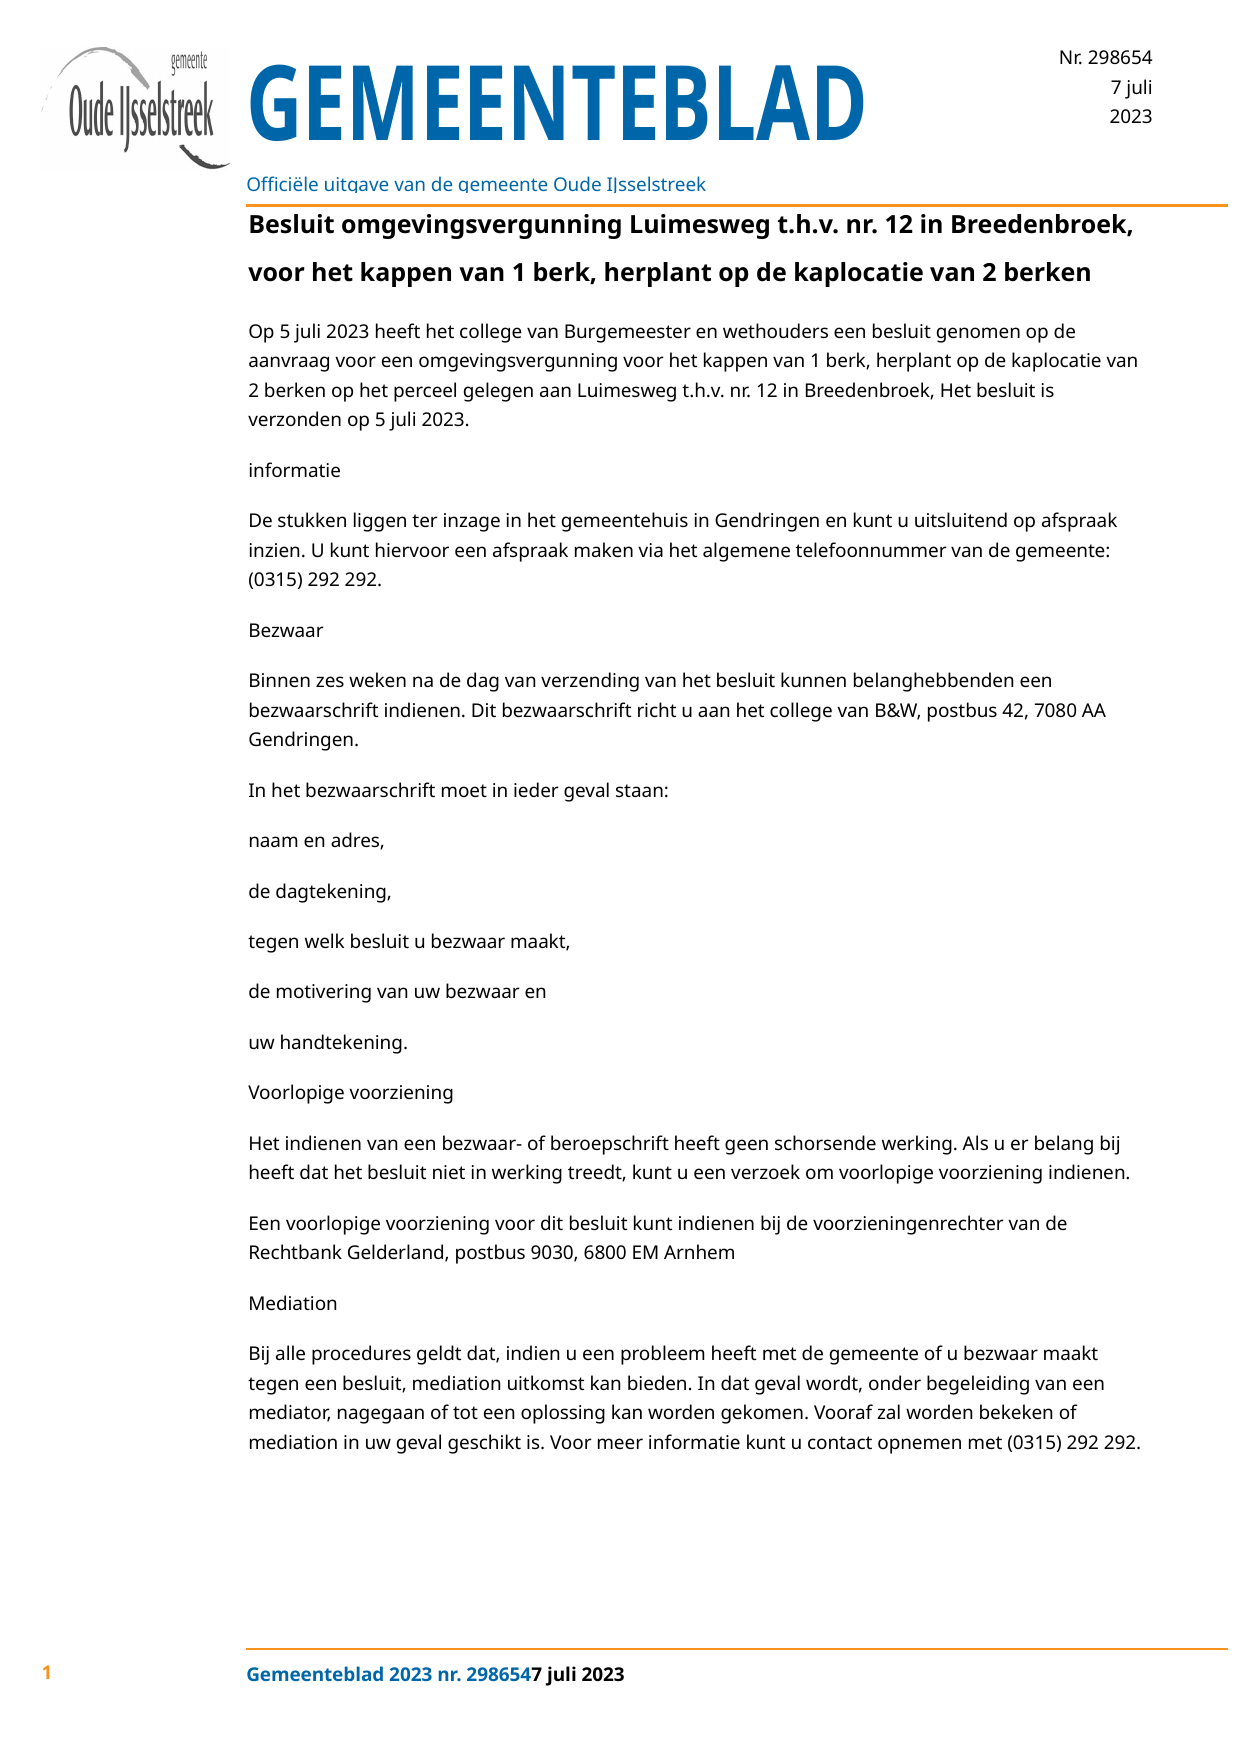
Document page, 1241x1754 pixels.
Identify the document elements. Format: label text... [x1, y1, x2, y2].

text Voorlopige voorziening [248, 1079, 1152, 1105]
picture [41, 47, 231, 172]
text Een voorlopige voorziening voor dit besluit kunt indienen bij de voorzieningenrechter van de Rechtbank Gelderland, postbus 9030, 6800 EM Arnhem [248, 1210, 1152, 1265]
text Bezwaar [248, 617, 1152, 643]
text Op 5 juli 2023 heeft het college van Burgemeester en wethouders een besluit genomen op de aanvraag voor een omgevingsvergunning voor het kappen van 1 berk, herplant op de kaplocatie van 2 berken op het perceel gelegen aan Luimesweg t.h.v. nr. 12 in Breedenbroek, Het besluit is verzonden op 5 juli 2023. [248, 318, 1152, 432]
text de dagtekening, [248, 878, 1152, 904]
text Besluit omgevingsvergunning Luimesweg t.h.v. nr. 12 in Breedenbroek, voor het kappen van 1 berk, herplant op de kaplocatie van 2 berken [248, 207, 1152, 288]
text informatie [248, 457, 1152, 483]
text uw handtekening. [248, 1029, 1152, 1055]
text Het indienen van een bezwaar- of beroepschrift heeft geen schorsende werking. Als u er belang bij heeft dat het besluit niet in werking treedt, kunt u een verzoek om voorlopige voorziening indienen. [248, 1130, 1152, 1185]
text Bij alle procedures geldt dat, indien u een probleem heeft met de gemeente of u bezwaar maakt tegen een besluit, mediation uitkomst kan bieden. In dat geval wordt, onder begeleiding van een mediator, nagegaan of tot een oplossing kan worden gekomen. Vooraf zal worden bekeken of mediation in uw geval geschikt is. Voor meer informatie kunt u contact opnemen met (0315) 292 292. [248, 1340, 1152, 1455]
text naam en adres, [248, 827, 1152, 853]
text Mediation [248, 1290, 1152, 1316]
text de motivering van uw bezwaar en [248, 979, 1152, 1004]
text Binnen zes weken na de dag van verzending van het besluit kunnen belanghebbenden een bezwaarschrift indienen. Dit bezwaarschrift richt u aan het college van B&W, postbus 42, 7080 AA Gendringen. [248, 667, 1152, 752]
text In het bezwaarschrift moet in ieder geval staan: [248, 777, 1152, 803]
text De stukken liggen ter inzage in het gemeentehuis in Gendringen en kunt u uitsluitend op afspraak inzien. U kunt hiervoor een afspraak maken via het algemene telefoonnummer van de gemeente: (0315) 292 292. [248, 507, 1152, 592]
text tegen welk besluit u bezwaar maakt, [248, 928, 1152, 954]
